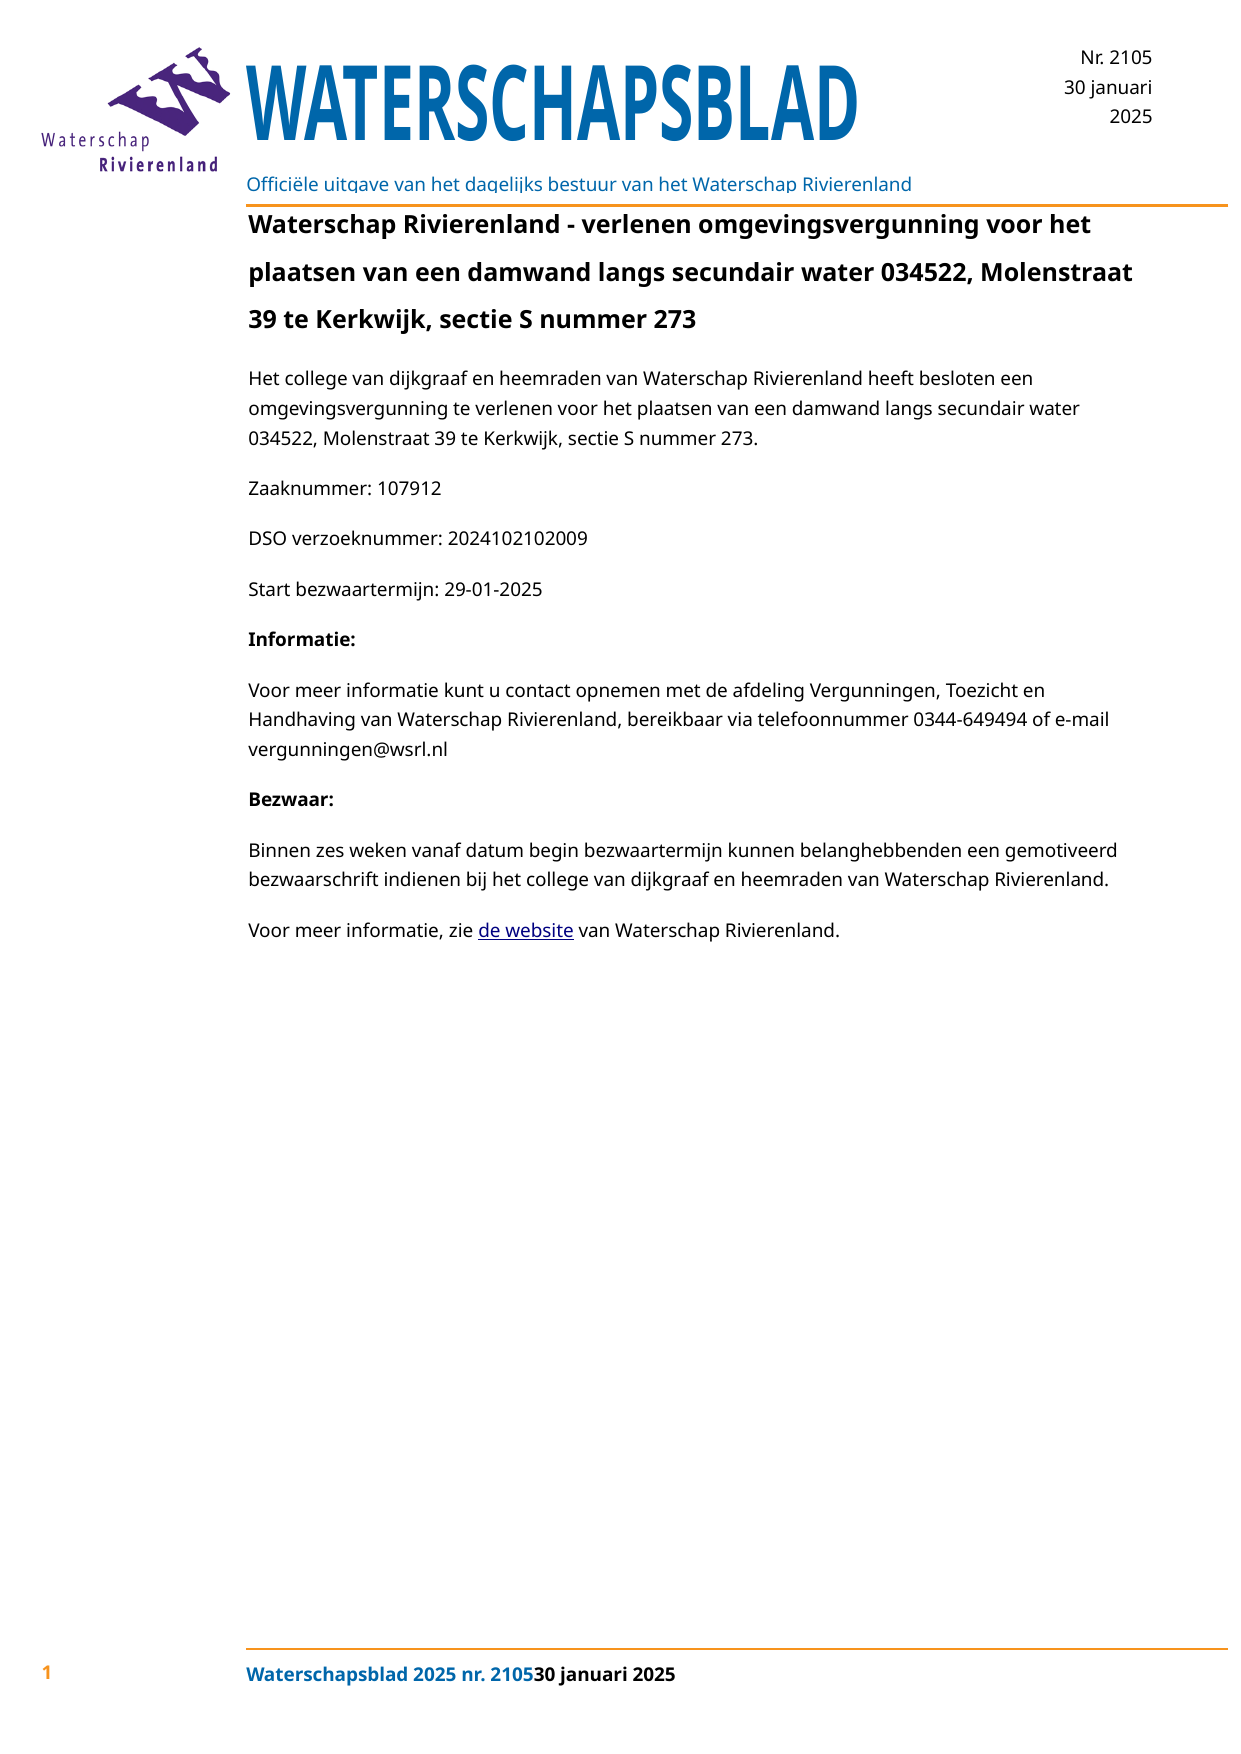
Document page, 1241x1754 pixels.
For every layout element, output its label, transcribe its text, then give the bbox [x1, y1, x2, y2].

text Bezwaar: [248, 786, 1152, 812]
text Binnen zes weken vanaf datum begin bezwaartermijn kunnen belanghebbenden een gemotiveerd bezwaarschrift indienen bij het college van dijkgraaf en heemraden van Waterschap Rivierenland. [248, 837, 1152, 892]
text DSO verzoeknummer: 2024102102009 [248, 526, 1152, 551]
text Informatie: [248, 626, 1152, 652]
text Zaaknummer: 107912 [248, 475, 1152, 501]
text Waterschap Rivierenland - verlenen omgevingsvergunning voor het plaatsen van een damwand langs secundair water 034522, Molenstraat 39 te Kerkwijk, sectie S nummer 273 [248, 207, 1152, 336]
text Het college van dijkgraaf en heemraden van Waterschap Rivierenland heeft besloten een omgevingsvergunning te verlenen voor het plaatsen van een damwand langs secundair water 034522, Molenstraat 39 te Kerkwijk, sectie S nummer 273. [248, 366, 1152, 450]
text Voor meer informatie kunt u contact opnemen met de afdeling Vergunningen, Toezicht en Handhaving van Waterschap Rivierenland, bereikbaar via telefoonnummer 0344-649494 of e-mail vergunningen@wsrl.nl [248, 677, 1152, 762]
picture [41, 47, 231, 172]
text Voor meer informatie, zie de website van Waterschap Rivierenland. [248, 917, 1152, 942]
text Start bezwaartermijn: 29-01-2025 [248, 576, 1152, 602]
